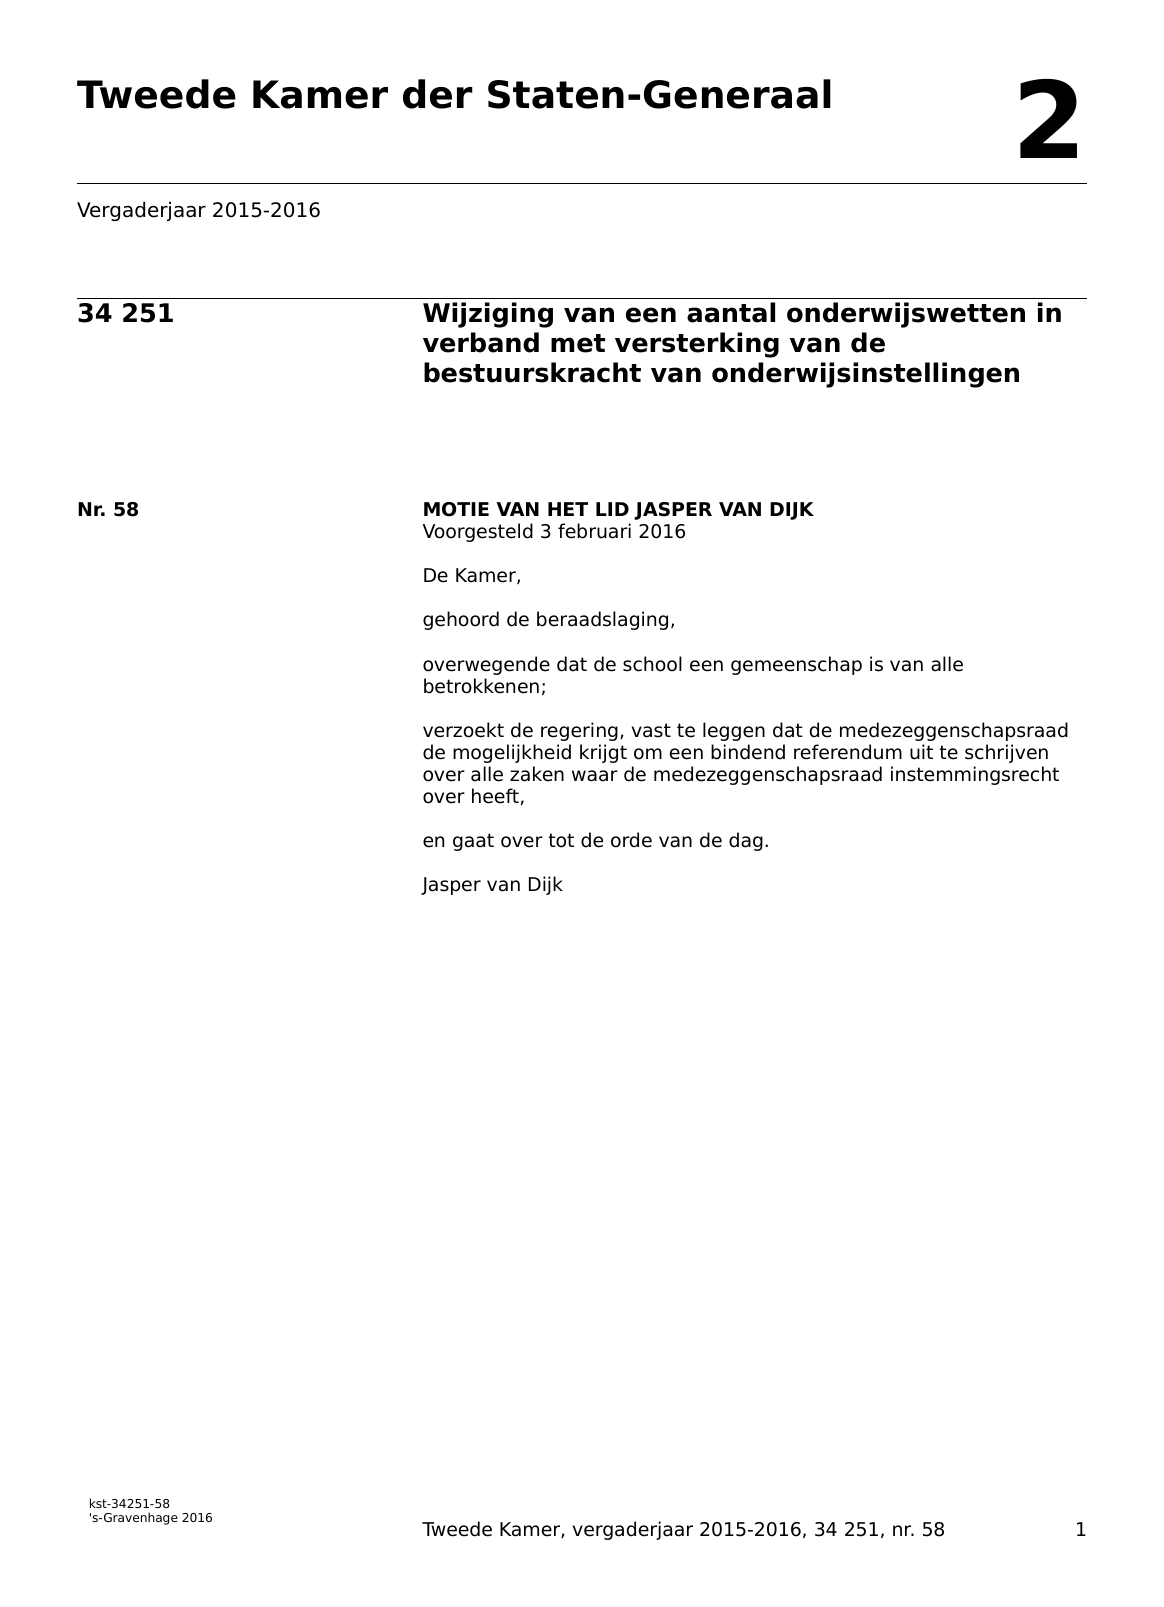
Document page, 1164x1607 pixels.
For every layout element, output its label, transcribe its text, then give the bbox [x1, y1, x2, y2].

table_header Tweede Kamer der Staten-Generaal [77, 59, 886, 183]
text De Kamer, [422, 565, 1087, 587]
text en gaat over tot de orde van de dag. [422, 830, 1087, 852]
subtitle Nr. 58 MOTIE VAN HET LID JASPER VAN DIJK [77, 499, 1087, 521]
table_header 2 [886, 59, 1087, 183]
text kst-34251-58 [88, 1497, 323, 1511]
text Voorgesteld 3 februari 2016 [422, 521, 1087, 543]
table_cell Vergaderjaar 2015-2016 [77, 184, 1087, 298]
text Jasper van Dijk [422, 874, 1087, 896]
text 's-Gravenhage 2016 [88, 1511, 323, 1525]
text verzoekt de regering, vast te leggen dat de medezeggenschapsraad de mogelijkheid krijgt om een bindend referendum uit te schrijven over alle zaken waar de medezeggenschapsraad instemmingsrecht over heeft, [422, 720, 1087, 808]
text gehoord de beraadslaging, [422, 609, 1087, 631]
text overwegende dat de school een gemeenschap is van alle betrokkenen; [422, 653, 1087, 697]
subtitle 34 251 Wijziging van een aantal onderwijswetten in verband met versterking van de bestuurskracht van onderwijsinstellingen [77, 299, 1087, 388]
